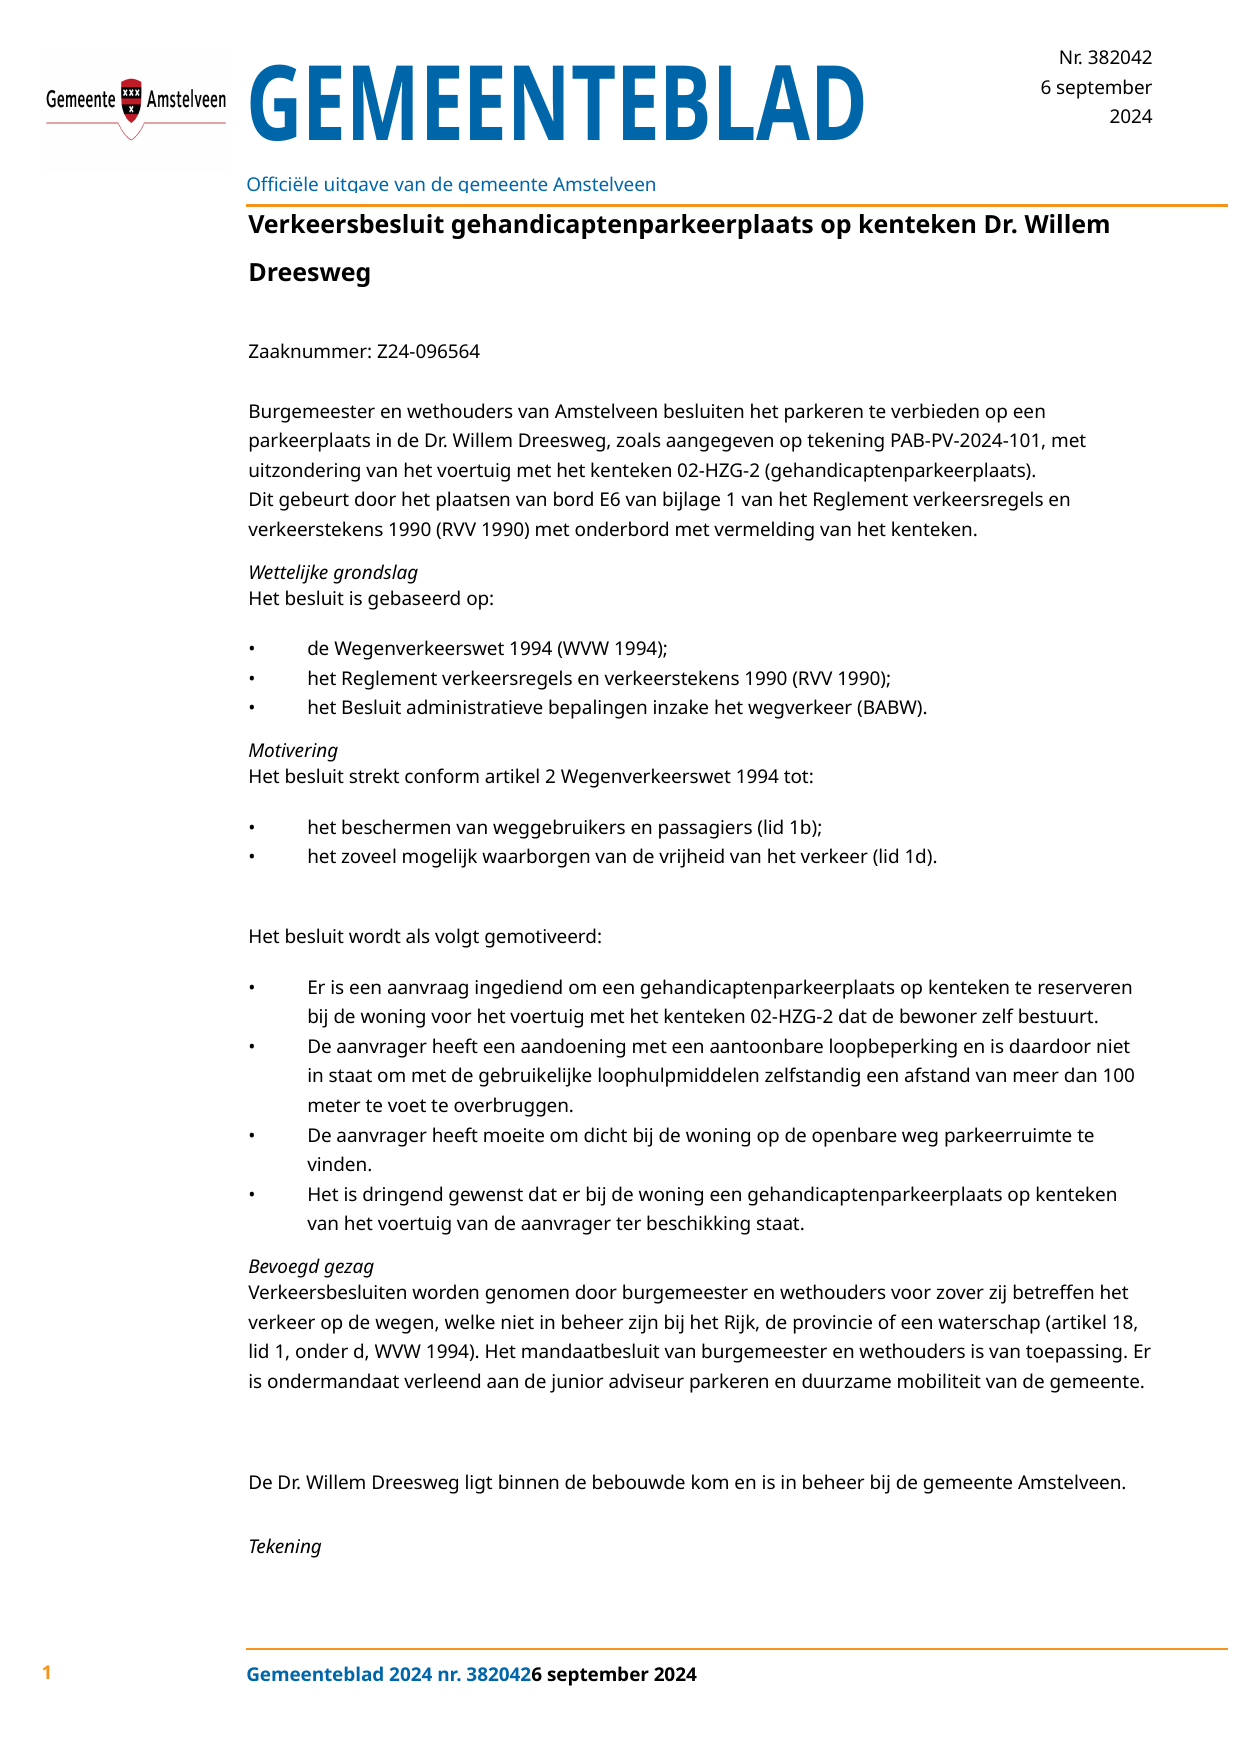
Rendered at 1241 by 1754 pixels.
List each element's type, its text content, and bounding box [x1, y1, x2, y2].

list het zoveel mogelijk waarborgen van de vrijheid van het verkeer (lid 1d). [248, 843, 1152, 869]
list Het is dringend gewenst dat er bij de woning een gehandicaptenparkeerplaats op kenteken van het voertuig van de aanvrager ter beschikking staat. [248, 1181, 1152, 1236]
text Tekening [248, 1533, 1152, 1559]
text Wettelijke grondslag [248, 559, 1152, 585]
text Het besluit is gebaseerd op: [248, 585, 1152, 611]
text Het besluit strekt conform artikel 2 Wegenverkeerswet 1994 tot: [248, 763, 1152, 789]
list De aanvrager heeft moeite om dicht bij de woning op de openbare weg parkeerruimte te vinden. [248, 1122, 1152, 1177]
text Zaaknummer: Z24-096564 [248, 339, 1152, 364]
list het beschermen van weggebruikers en passagiers (lid 1b); [248, 814, 1152, 839]
text Motivering [248, 738, 1152, 763]
text Verkeersbesluiten worden genomen door burgemeester en wethouders voor zover zij betreffen het verkeer op de wegen, welke niet in beheer zijn bij het Rijk, de provincie of een waterschap (artikel 18, lid 1, onder d, WVW 1994). Het mandaatbesluit van burgemeester en wethouders is van toepassing. Er is ondermandaat verleend aan de junior adviseur parkeren en duurzame mobiliteit van de gemeente. [248, 1279, 1152, 1394]
picture [41, 47, 231, 172]
list het Besluit administratieve bepalingen inzake het wegverkeer (BABW). [248, 694, 1152, 720]
list het Reglement verkeersregels en verkeerstekens 1990 (RVV 1990); [248, 665, 1152, 691]
list de Wegenverkeerswet 1994 (WVW 1994); [248, 635, 1152, 661]
text De Dr. Willem Dreesweg ligt binnen de bebouwde kom en is in beheer bij de gemeente Amstelveen. [248, 1469, 1152, 1495]
list Er is een aanvraag ingediend om een gehandicaptenparkeerplaats op kenteken te reserveren bij de woning voor het voertuig met het kenteken 02-HZG-2 dat de bewoner zelf bestuurt. [248, 974, 1152, 1029]
text Dit gebeurt door het plaatsen van bord E6 van bijlage 1 van het Reglement verkeersregels en verkeerstekens 1990 (RVV 1990) met onderbord met vermelding van het kenteken. [248, 487, 1152, 542]
text Verkeersbesluit gehandicaptenparkeerplaats op kenteken Dr. Willem Dreesweg [248, 207, 1152, 288]
list De aanvrager heeft een aandoening met een aantoonbare loopbeperking en is daardoor niet in staat om met de gebruikelijke loophulpmiddelen zelfstandig een afstand van meer dan 100 meter te voet te overbruggen. [248, 1033, 1152, 1118]
text Het besluit wordt als volgt gemotiveerd: [248, 923, 1152, 949]
text Burgemeester en wethouders van Amstelveen besluiten het parkeren te verbieden op een parkeerplaats in de Dr. Willem Dreesweg, zoals aangegeven op tekening PAB-PV-2024-101, met uitzondering van het voertuig met het kenteken 02-HZG-2 (gehandicaptenparkeerplaats). [248, 398, 1152, 483]
text Bevoegd gezag [248, 1254, 1152, 1279]
